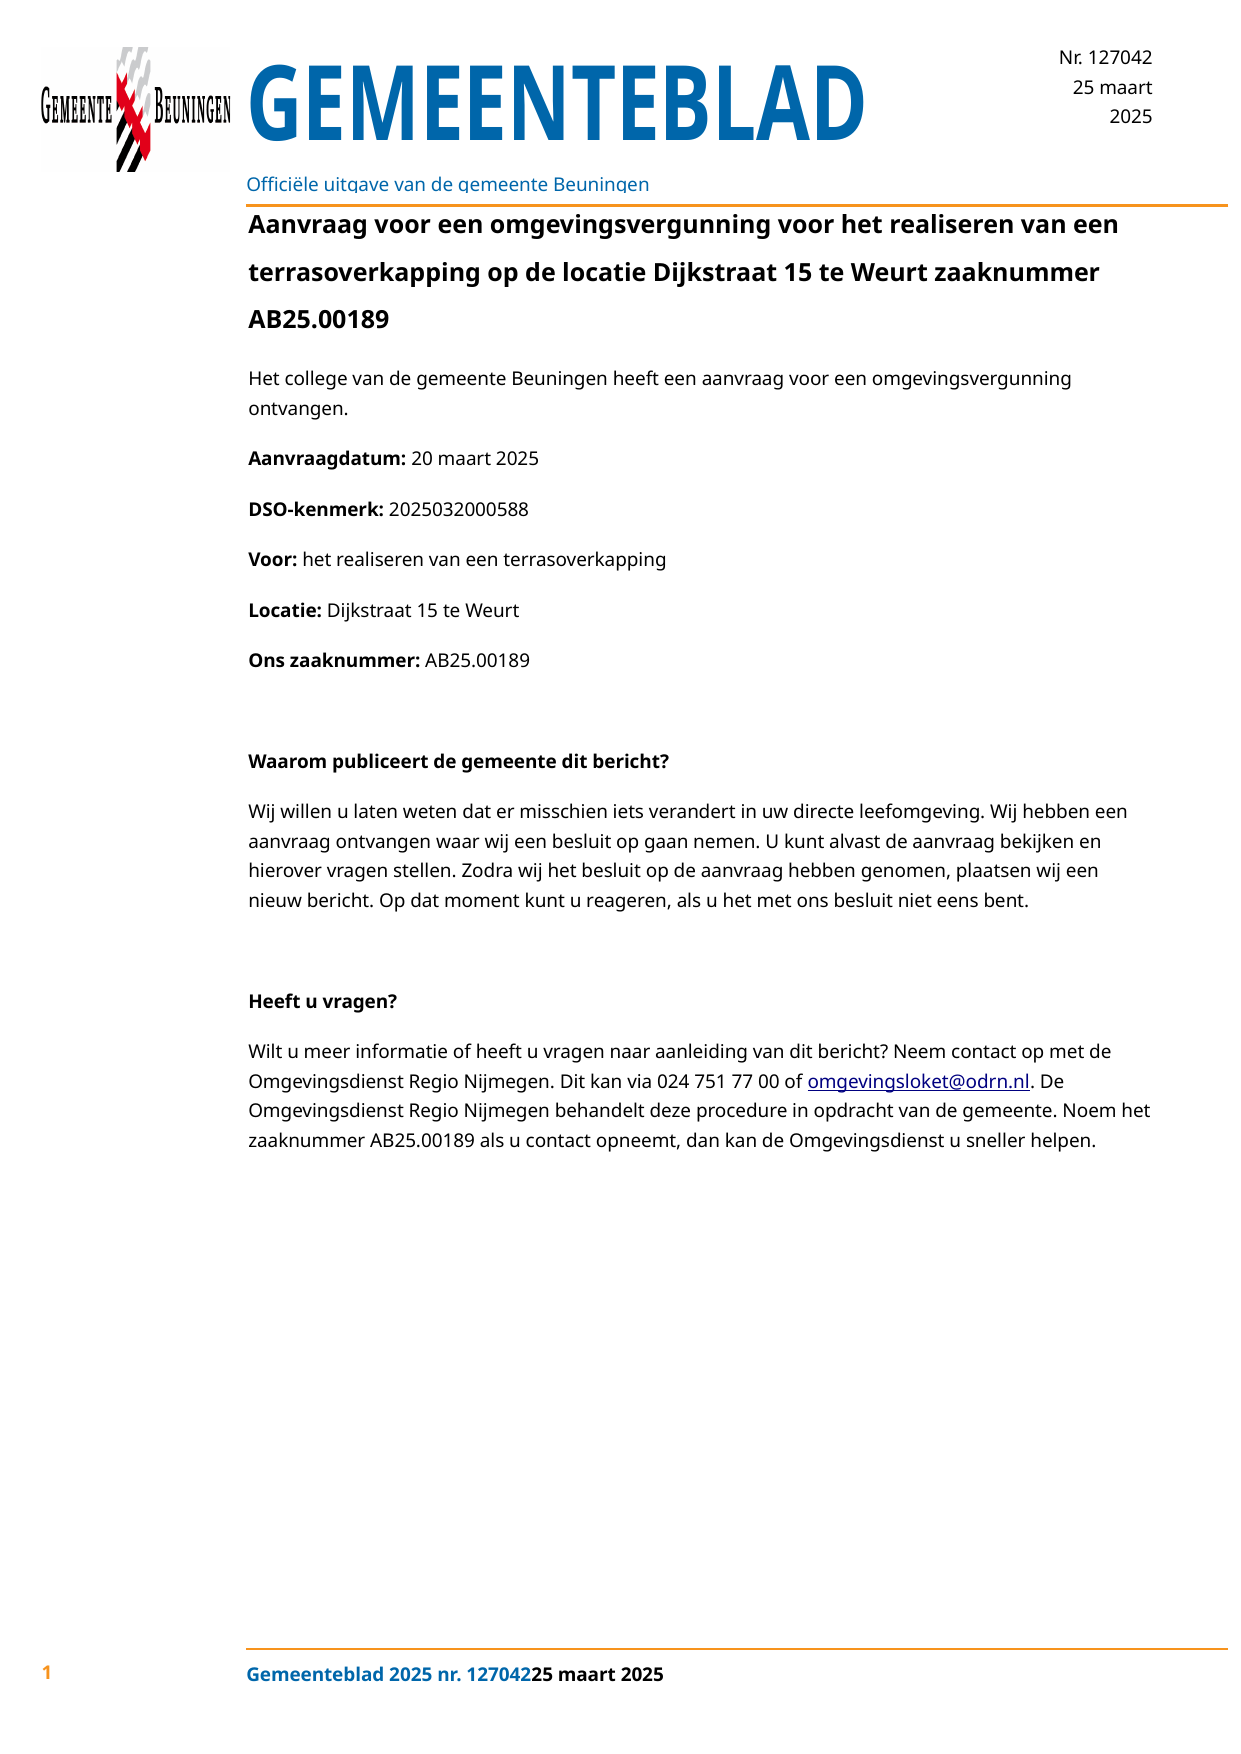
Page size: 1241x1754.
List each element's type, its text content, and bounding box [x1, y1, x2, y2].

text Waarom publiceert de gemeente dit bericht? [248, 748, 1152, 774]
text Locatie: Dijkstraat 15 te Weurt [248, 597, 1152, 622]
text Het college van de gemeente Beuningen heeft een aanvraag voor een omgevingsvergunning ontvangen. [248, 366, 1152, 421]
text Wilt u meer informatie of heeft u vragen naar aanleiding van dit bericht? Neem contact op met de Omgevingsdienst Regio Nijmegen. Dit kan via 024 751 77 00 of omgevingsloket@odrn.nl. De Omgevingsdienst Regio Nijmegen behandelt deze procedure in opdracht van de gemeente. Noem het zaaknummer AB25.00189 als u contact opneemt, dan kan de Omgevingsdienst u sneller helpen. [248, 1038, 1152, 1153]
text Aanvraagdatum: 20 maart 2025 [248, 446, 1152, 471]
text Heeft u vragen? [248, 988, 1152, 1014]
picture [41, 47, 231, 172]
text Wij willen u laten weten dat er misschien iets verandert in uw directe leefomgeving. Wij hebben een aanvraag ontvangen waar wij een besluit op gaan nemen. U kunt alvast de aanvraag bekijken en hierover vragen stellen. Zodra wij het besluit op de aanvraag hebben genomen, plaatsen wij een nieuw bericht. Op dat moment kunt u reageren, als u het met ons besluit niet eens bent. [248, 798, 1152, 913]
text DSO-kenmerk: 2025032000588 [248, 496, 1152, 522]
text Aanvraag voor een omgevingsvergunning voor het realiseren van een terrasoverkapping op de locatie Dijkstraat 15 te Weurt zaaknummer AB25.00189 [248, 207, 1152, 336]
text Voor: het realiseren van een terrasoverkapping [248, 546, 1152, 572]
text Ons zaaknummer: AB25.00189 [248, 647, 1152, 673]
